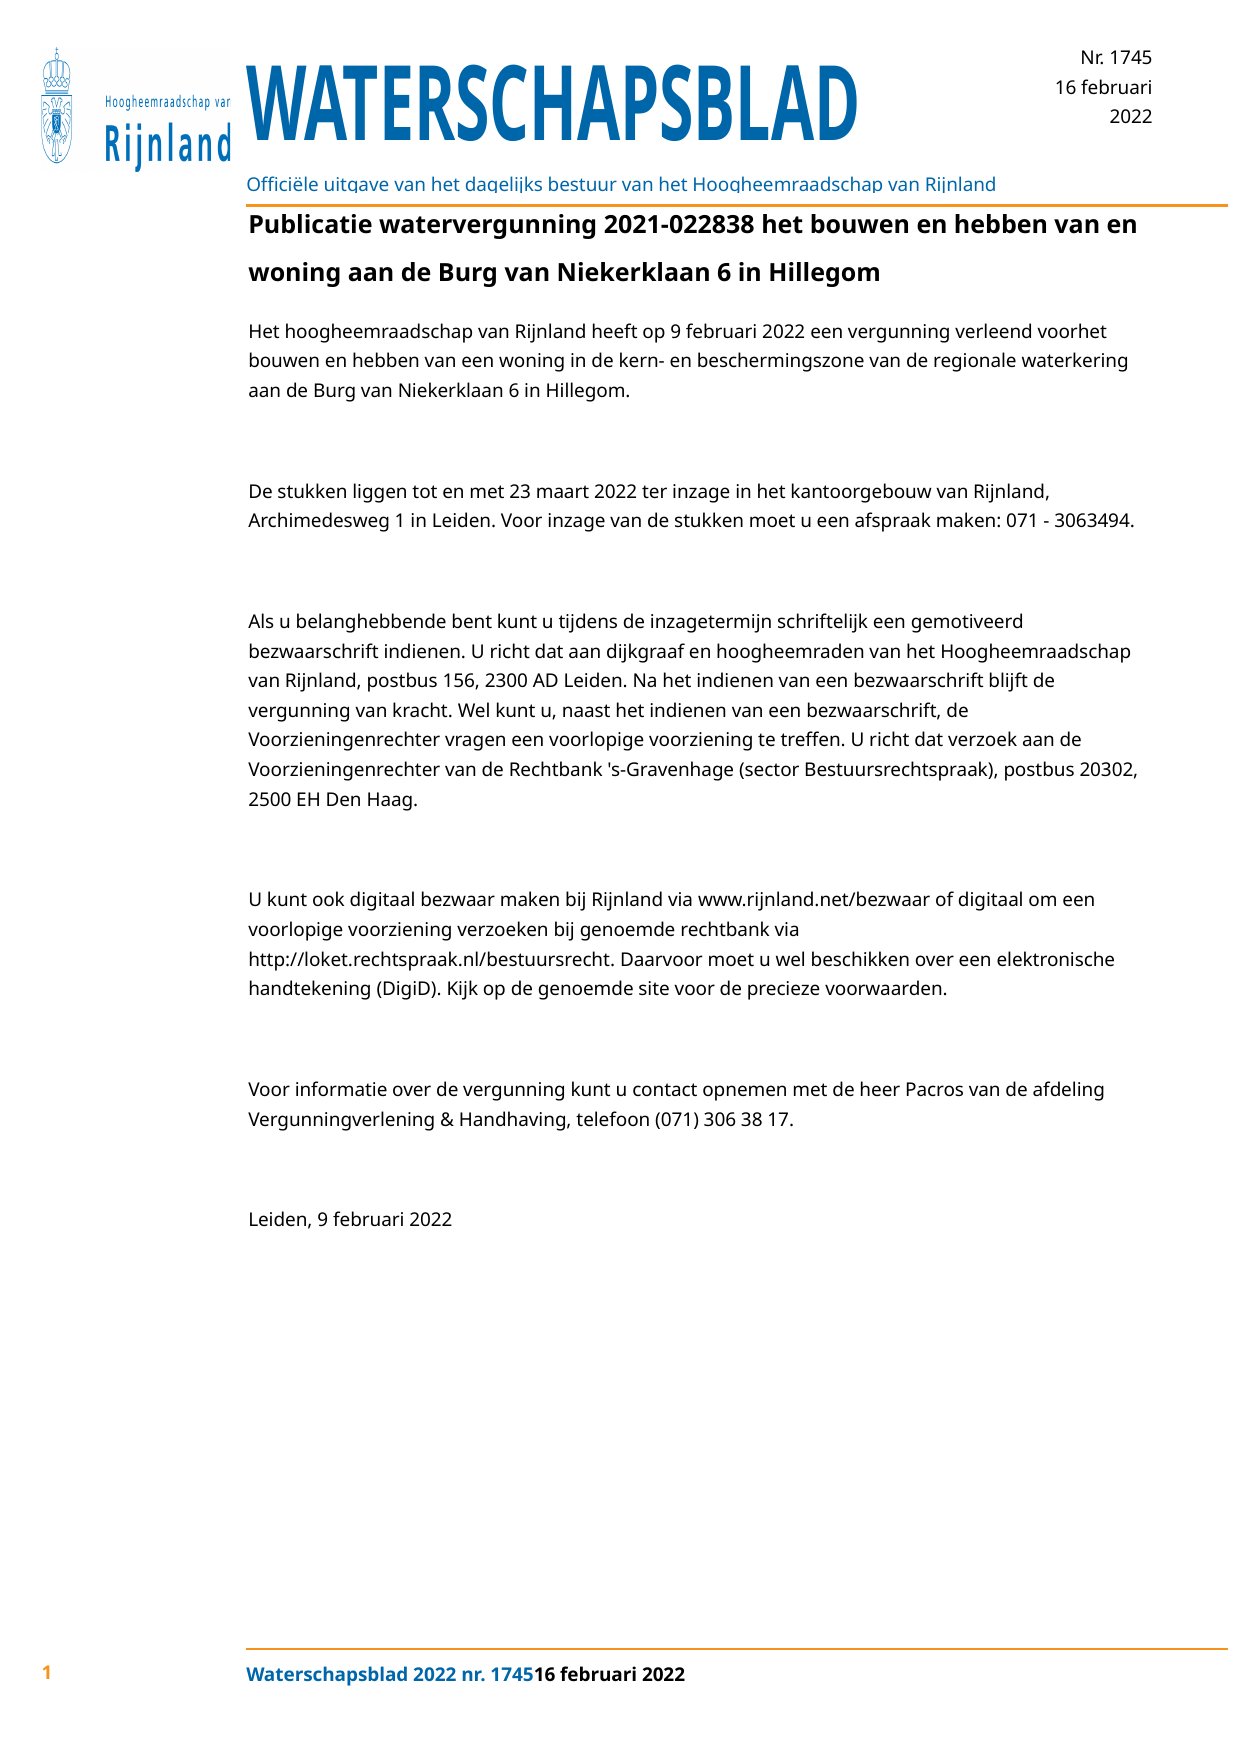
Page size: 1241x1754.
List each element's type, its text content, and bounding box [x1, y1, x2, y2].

text Leiden, 9 februari 2022 [248, 1207, 1152, 1232]
text Publicatie watervergunning 2021-022838 het bouwen en hebben van en woning aan de Burg van Niekerklaan 6 in Hillegom [248, 207, 1152, 288]
text Als u belanghebbende bent kunt u tijdens de inzagetermijn schriftelijk een gemotiveerd bezwaarschrift indienen. U richt dat aan dijkgraaf en hoogheemraden van het Hoogheemraadschap van Rijnland, postbus 156, 2300 AD Leiden. Na het indienen van een bezwaarschrift blijft de vergunning van kracht. Wel kunt u, naast het indienen van een bezwaarschrift, de Voorzieningenrechter vragen een voorlopige voorziening te treffen. U richt dat verzoek aan de Voorzieningenrechter van de Rechtbank 's-Gravenhage (sector Bestuursrechtspraak), postbus 20302, 2500 EH Den Haag. [248, 608, 1152, 812]
text U kunt ook digitaal bezwaar maken bij Rijnland via www.rijnland.net/bezwaar of digitaal om een voorlopige voorziening verzoeken bij genoemde rechtbank via http://loket.rechtspraak.nl/bestuursrecht. Daarvoor moet u wel beschikken over een elektronische handtekening (DigiD). Kijk op de genoemde site voor de precieze voorwaarden. [248, 887, 1152, 1001]
text De stukken liggen tot en met 23 maart 2022 ter inzage in het kantoorgebouw van Rijnland, Archimedesweg 1 in Leiden. Voor inzage van de stukken moet u een afspraak maken: 071 - 3063494. [248, 478, 1152, 533]
picture [41, 47, 231, 172]
text Het hoogheemraadschap van Rijnland heeft op 9 februari 2022 een vergunning verleend voorhet bouwen en hebben van een woning in de kern- en beschermingszone van de regionale waterkering aan de Burg van Niekerklaan 6 in Hillegom. [248, 318, 1152, 403]
text Voor informatie over de vergunning kunt u contact opnemen met de heer Pacros van de afdeling Vergunningverlening & Handhaving, telefoon (071) 306 38 17. [248, 1076, 1152, 1132]
